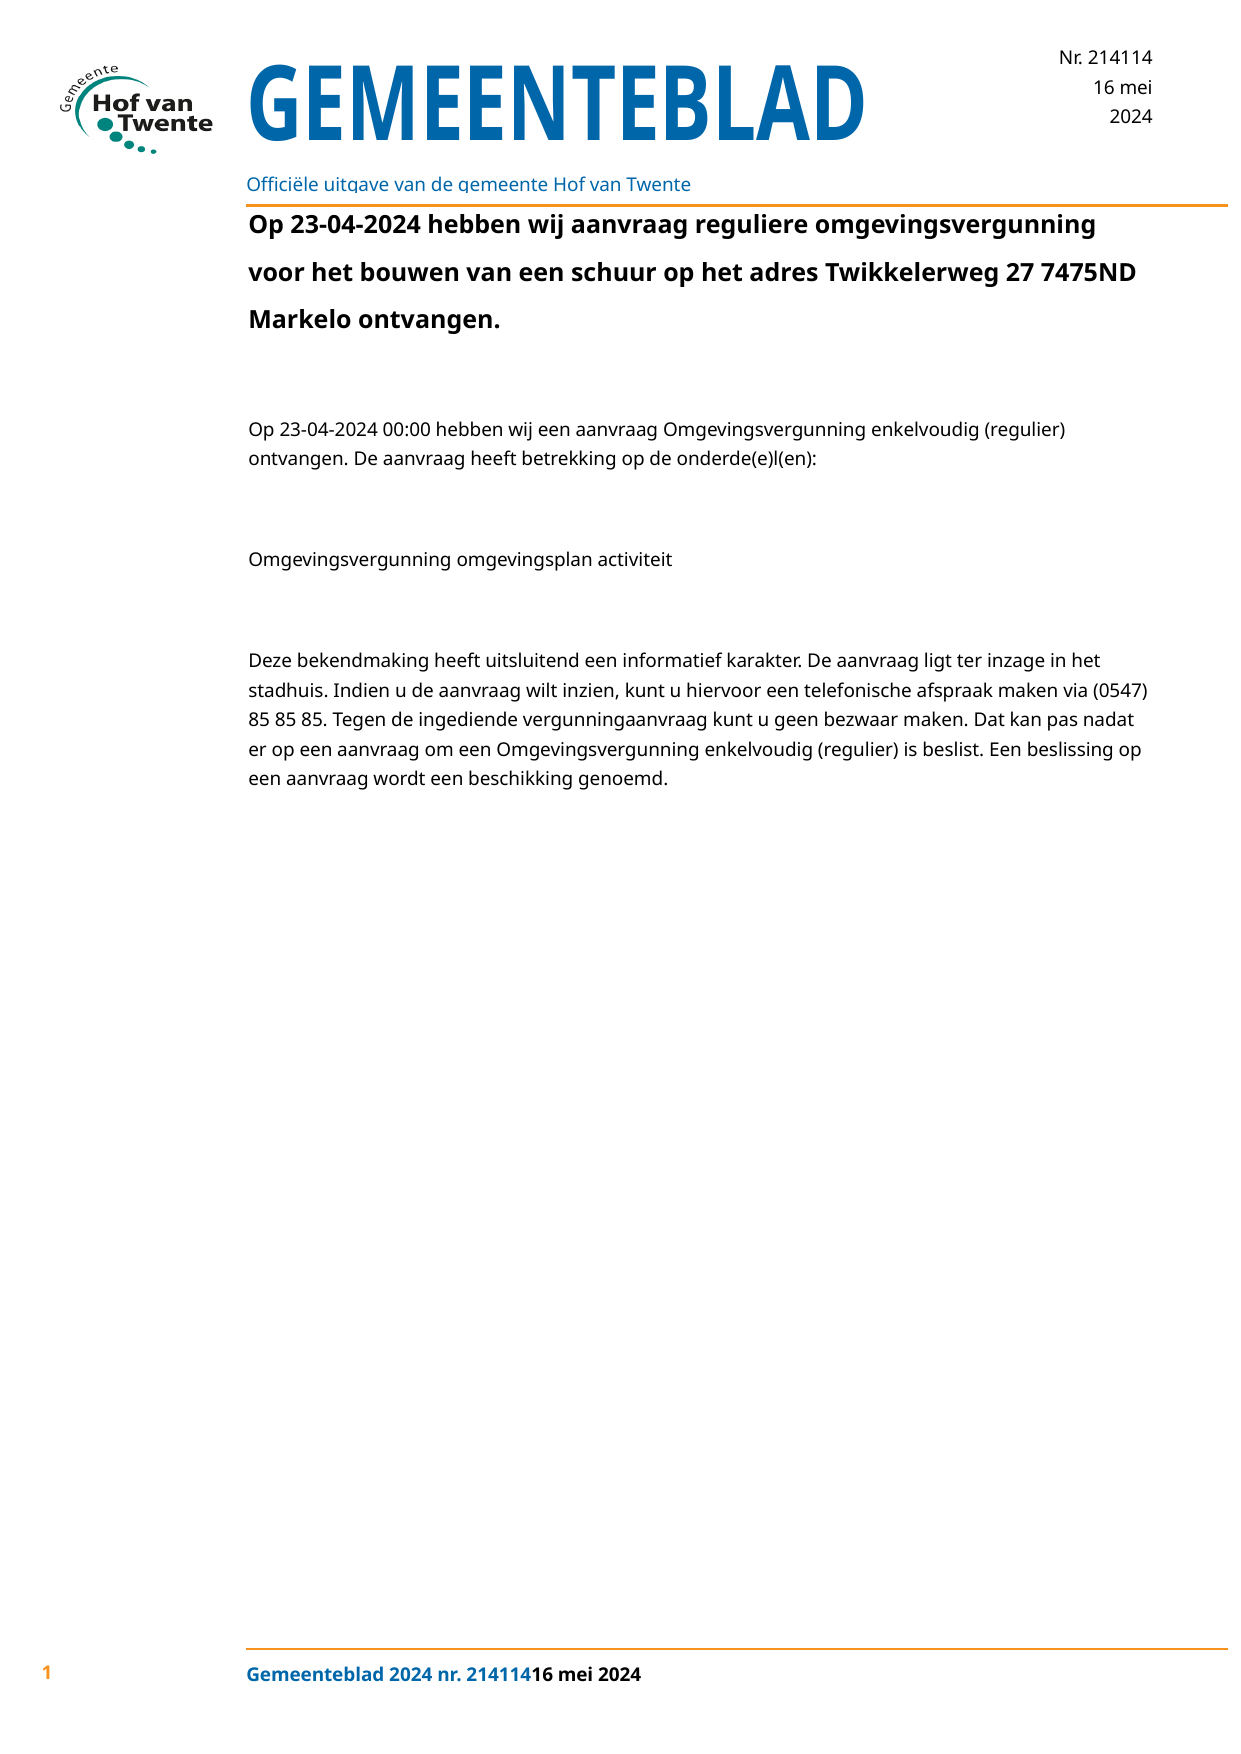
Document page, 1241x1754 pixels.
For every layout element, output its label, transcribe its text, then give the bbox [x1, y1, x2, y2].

picture [41, 47, 231, 172]
text Deze bekendmaking heeft uitsluitend een informatief karakter. De aanvraag ligt ter inzage in het stadhuis. Indien u de aanvraag wilt inzien, kunt u hiervoor een telefonische afspraak maken via (0547) 85 85 85. Tegen de ingediende vergunningaanvraag kunt u geen bezwaar maken. Dat kan pas nadat er op een aanvraag om een Omgevingsvergunning enkelvoudig (regulier) is beslist. Een beslissing op een aanvraag wordt een beschikking genoemd. [248, 647, 1152, 791]
text Op 23-04-2024 00:00 hebben wij een aanvraag Omgevingsvergunning enkelvoudig (regulier) ontvangen. De aanvraag heeft betrekking op de onderde(e)l(en): [248, 416, 1152, 471]
text Op 23-04-2024 hebben wij aanvraag reguliere omgevingsvergunning voor het bouwen van een schuur op het adres Twikkelerweg 27 7475ND Markelo ontvangen. [248, 207, 1152, 336]
text Omgevingsvergunning omgevingsplan activiteit [248, 546, 1152, 572]
